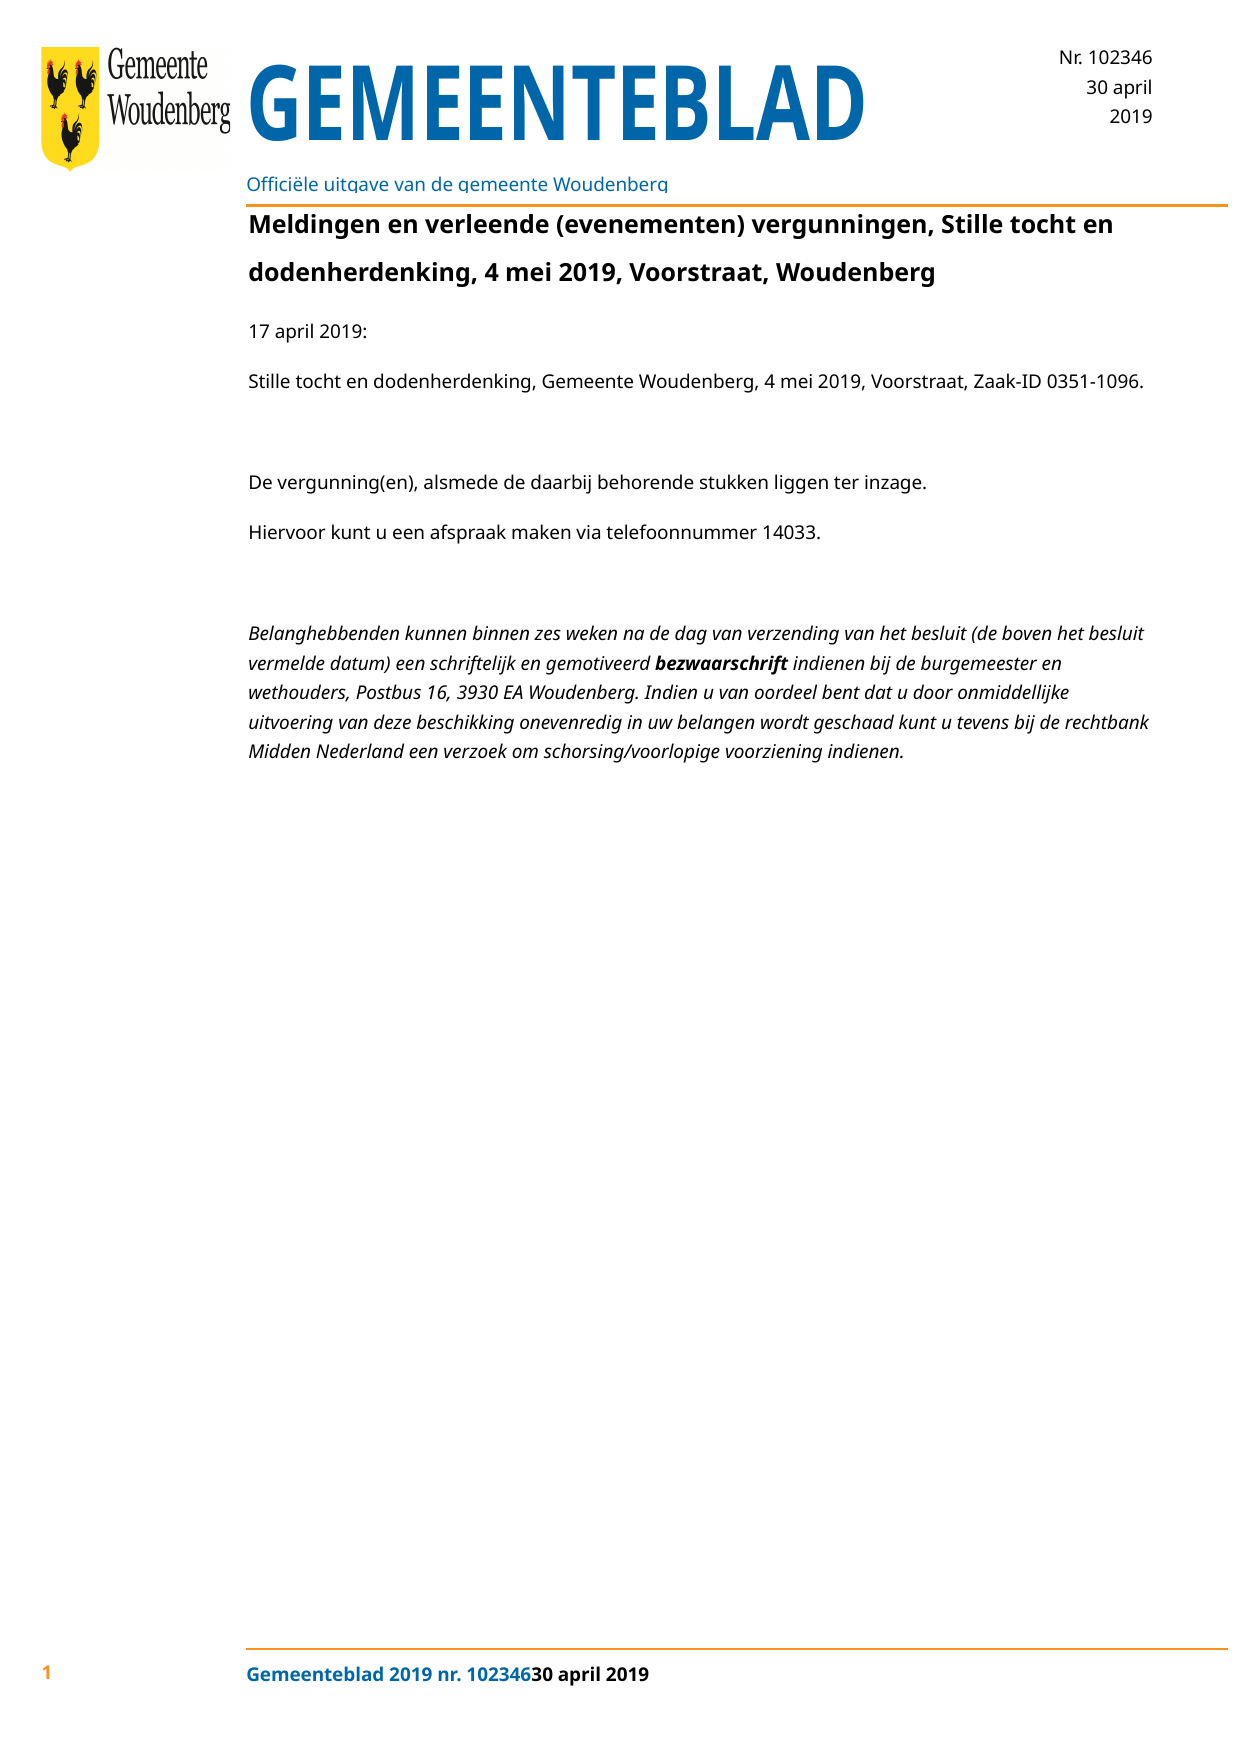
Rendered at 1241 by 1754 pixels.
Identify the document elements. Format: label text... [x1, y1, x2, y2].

text Belanghebbenden kunnen binnen zes weken na de dag van verzending van het besluit (de boven het besluit vermelde datum) een schriftelijk en gemotiveerd bezwaarschrift indienen bij de burgemeester en wethouders, Postbus 16, 3930 EA Woudenberg. Indien u van oordeel bent dat u door onmiddellijke uitvoering van deze beschikking onevenredig in uw belangen wordt geschaad kunt u tevens bij de rechtbank Midden Nederland een verzoek om schorsing/voorlopige voorziening indienen. [248, 620, 1152, 764]
picture [41, 47, 231, 172]
text 17 april 2019: [248, 318, 1152, 344]
text De vergunning(en), alsmede de daarbij behorende stukken liggen ter inzage. [248, 469, 1152, 495]
text Meldingen en verleende (evenementen) vergunningen, Stille tocht en dodenherdenking, 4 mei 2019, Voorstraat, Woudenberg [248, 207, 1152, 288]
text Hiervoor kunt u een afspraak maken via telefoonnummer 14033. [248, 519, 1152, 545]
text Stille tocht en dodenherdenking, Gemeente Woudenberg, 4 mei 2019, Voorstraat, Zaak-ID 0351-1096. [248, 368, 1152, 394]
